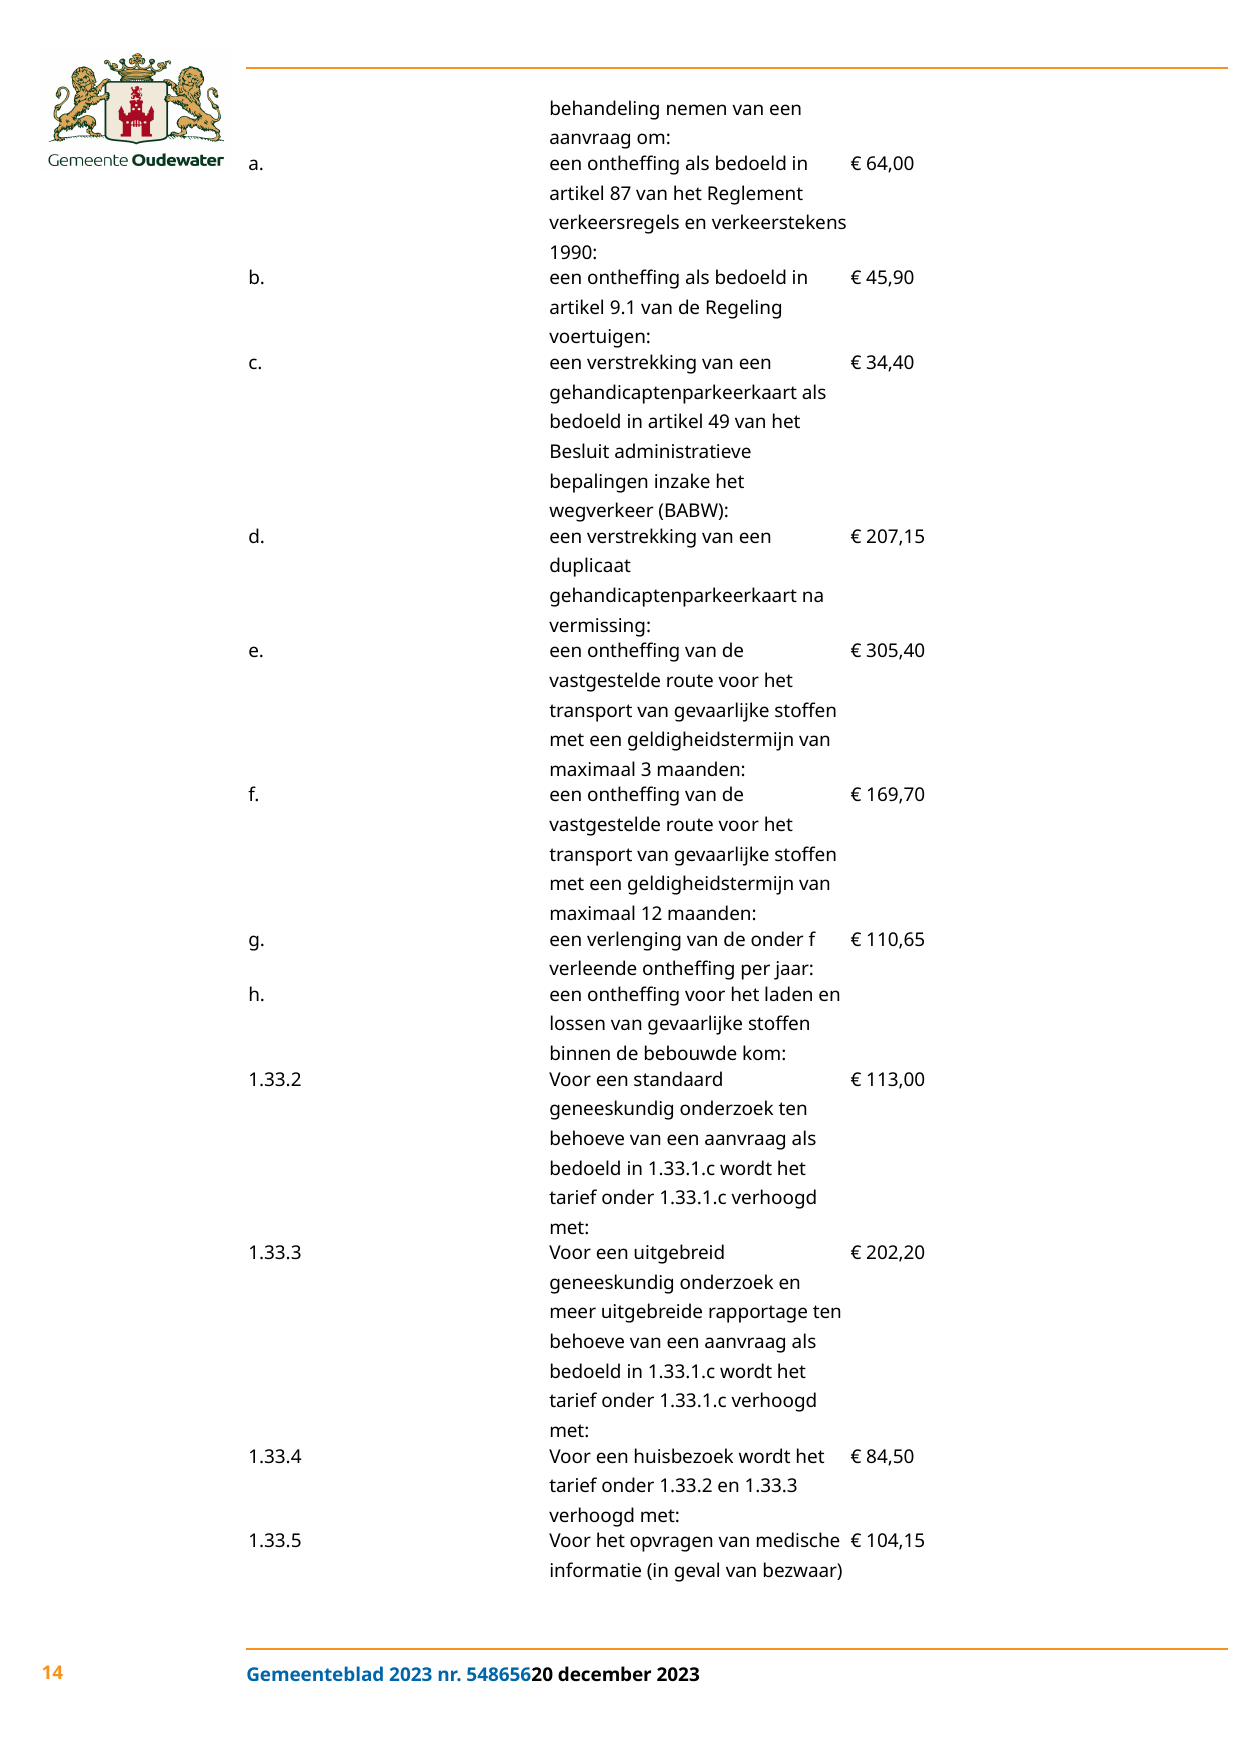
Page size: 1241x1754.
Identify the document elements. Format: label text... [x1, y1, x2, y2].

table_cell b. [248, 265, 549, 349]
table_cell [850, 95, 1152, 150]
table_cell € 113,00 [850, 1066, 1152, 1239]
table_cell € 169,70 [850, 782, 1152, 926]
table_cell h. [248, 981, 549, 1066]
table_cell een verstrekking van een gehandicaptenparkeerkaart als bedoeld in artikel 49 van het Besluit administratieve bepalingen inzake het wegverkeer (BABW): [549, 350, 850, 523]
table_cell c. [248, 350, 549, 523]
table_cell € 207,15 [850, 523, 1152, 638]
table_cell een ontheffing als bedoeld in artikel 9.1 van de Regeling voertuigen: [549, 265, 850, 349]
table_cell a. [248, 150, 549, 264]
picture [41, 47, 231, 172]
table_cell f. [248, 782, 549, 926]
table_cell Voor het opvragen van medische informatie (in geval van bezwaar) [549, 1528, 850, 1583]
table_cell een ontheffing voor het laden en lossen van gevaarlijke stoffen binnen de bebouwde kom: [549, 981, 850, 1066]
table_cell € 110,65 [850, 926, 1152, 981]
table_cell [850, 981, 1152, 1066]
table_cell € 104,15 [850, 1528, 1152, 1583]
table_cell € 84,50 [850, 1443, 1152, 1528]
table_cell e. [248, 638, 549, 782]
table_cell een ontheffing van de vastgestelde route voor het transport van gevaarlijke stoffen met een geldigheidstermijn van maximaal 3 maanden: [549, 638, 850, 782]
table_cell g. [248, 926, 549, 981]
table_cell 1.33.4 [248, 1443, 549, 1528]
table_cell € 34,40 [850, 350, 1152, 523]
table_cell een ontheffing van de vastgestelde route voor het transport van gevaarlijke stoffen met een geldigheidstermijn van maximaal 12 maanden: [549, 782, 850, 926]
table_cell 1.33.3 [248, 1240, 549, 1443]
table_cell € 202,20 [850, 1240, 1152, 1443]
table_cell [248, 95, 549, 150]
table_cell Voor een huisbezoek wordt het tarief onder 1.33.2 en 1.33.3 verhoogd met: [549, 1443, 850, 1528]
table_cell behandeling nemen van een aanvraag om: [549, 95, 850, 150]
table_cell € 305,40 [850, 638, 1152, 782]
table_cell een ontheffing als bedoeld in artikel 87 van het Reglement verkeersregels en verkeerstekens 1990: [549, 150, 850, 264]
table_cell € 64,00 [850, 150, 1152, 264]
table_cell 1.33.5 [248, 1528, 549, 1583]
table_cell Voor een standaard geneeskundig onderzoek ten behoeve van een aanvraag als bedoeld in 1.33.1.c wordt het tarief onder 1.33.1.c verhoogd met: [549, 1066, 850, 1239]
table_cell d. [248, 523, 549, 638]
table_cell € 45,90 [850, 265, 1152, 349]
table_cell een verstrekking van een duplicaat gehandicaptenparkeerkaart na vermissing: [549, 523, 850, 638]
table_cell een verlenging van de onder f verleende ontheffing per jaar: [549, 926, 850, 981]
table_cell 1.33.2 [248, 1066, 549, 1239]
table_cell Voor een uitgebreid geneeskundig onderzoek en meer uitgebreide rapportage ten behoeve van een aanvraag als bedoeld in 1.33.1.c wordt het tarief onder 1.33.1.c verhoogd met: [549, 1240, 850, 1443]
